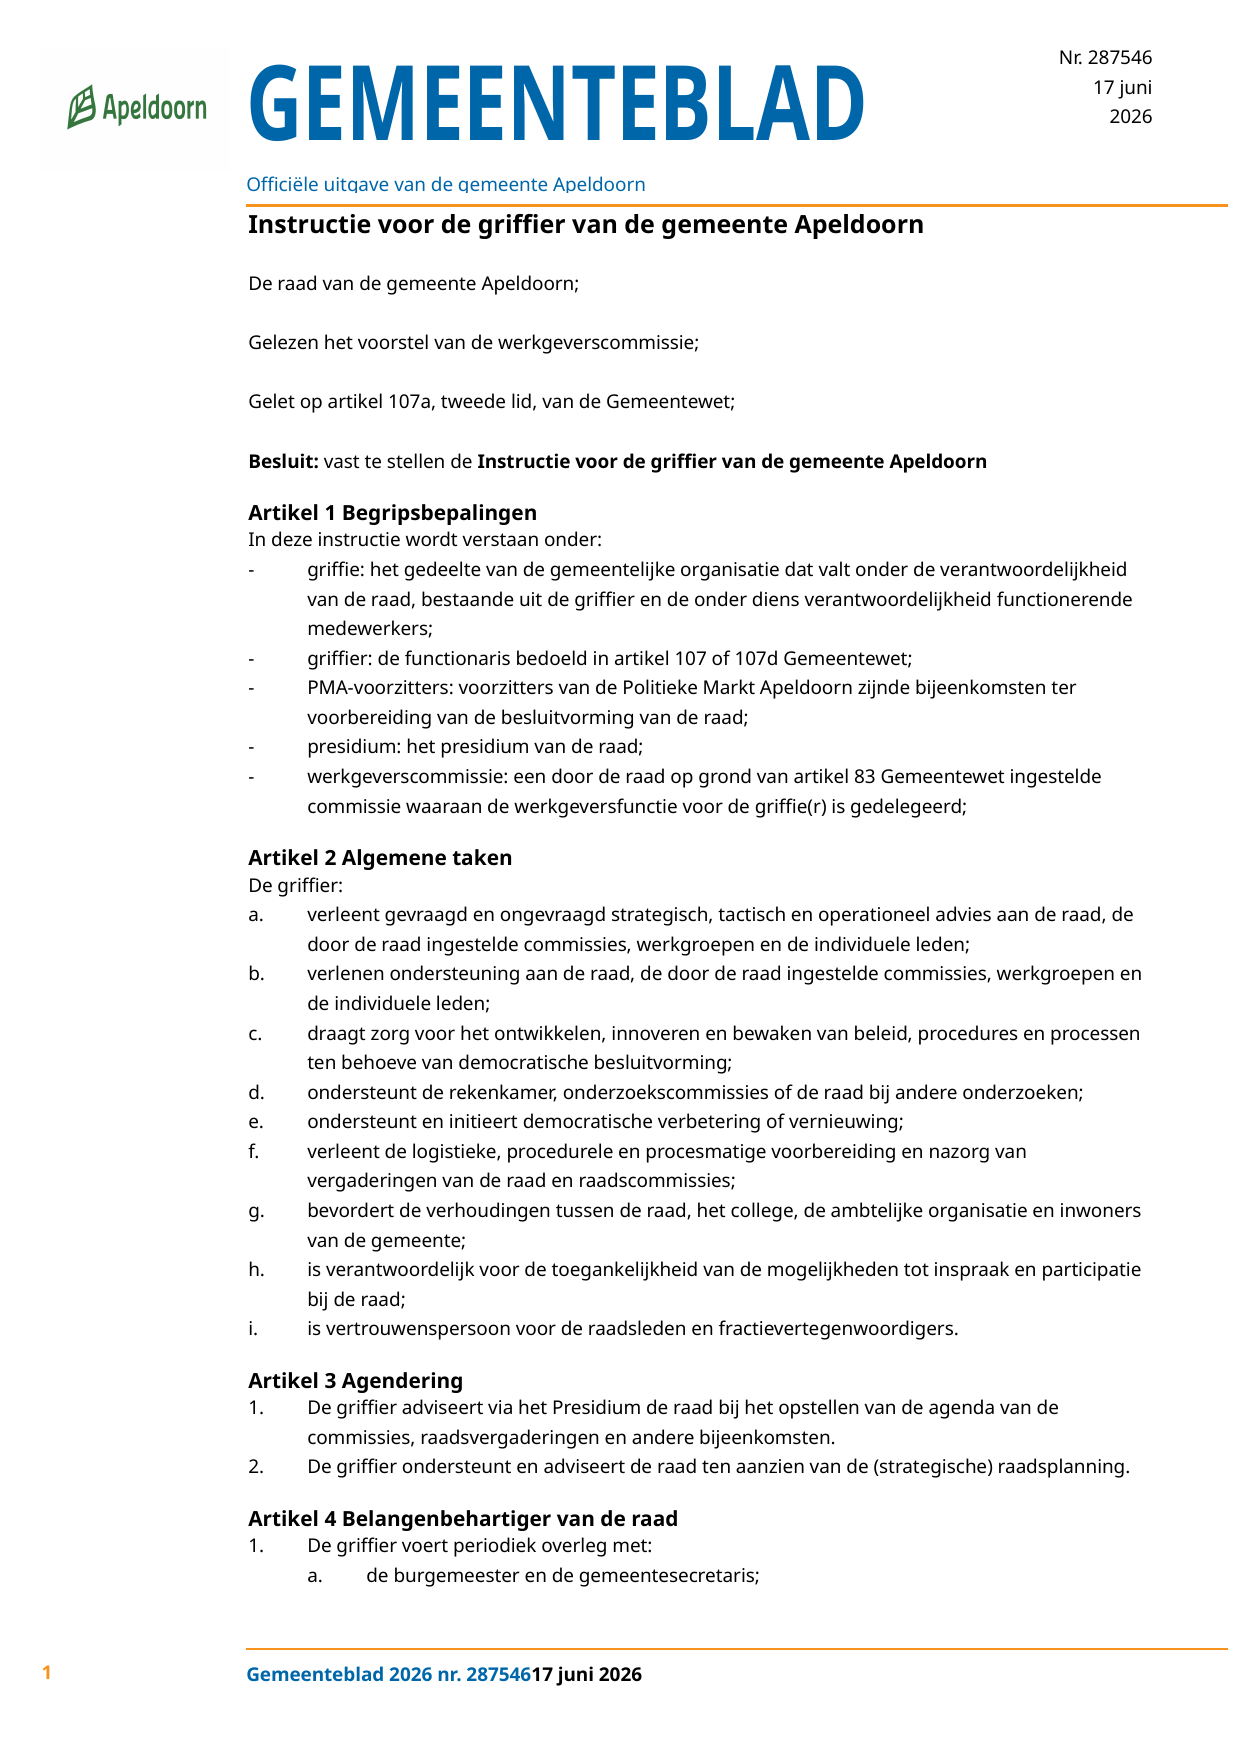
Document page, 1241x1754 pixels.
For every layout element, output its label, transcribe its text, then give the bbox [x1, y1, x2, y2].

list De griffier voert periodiek overleg met: [248, 1532, 1152, 1558]
text De raad van de gemeente Apeldoorn; [248, 270, 1152, 296]
text Artikel 4 Belangenbehartiger van de raad [248, 1504, 1152, 1532]
list De griffier adviseert via het Presidium de raad bij het opstellen van de agenda van de commissies, raadsvergaderingen en andere bijeenkomsten. [248, 1394, 1152, 1450]
list De griffier ondersteunt en adviseert de raad ten aanzien van de (strategische) raadsplanning. [248, 1453, 1152, 1479]
text Artikel 1 Begripsbepalingen [248, 498, 1152, 527]
list is vertrouwenspersoon voor de raadsleden en fractievertegenwoordigers. [248, 1316, 1152, 1341]
text In deze instructie wordt verstaan onder: [248, 527, 1152, 552]
list is verantwoordelijk voor de toegankelijkheid van de mogelijkheden tot inspraak en participatie bij de raad; [248, 1256, 1152, 1312]
list werkgeverscommissie: een door de raad op grond van artikel 83 Gemeentewet ingestelde commissie waaraan de werkgeversfunctie voor de griffie(r) is gedelegeerd; [248, 763, 1152, 819]
list PMA-voorzitters: voorzitters van de Politieke Markt Apeldoorn zijnde bijeenkomsten ter voorbereiding van de besluitvorming van de raad; [248, 674, 1152, 730]
text De griffier: [248, 872, 1152, 897]
text Gelet op artikel 107a, tweede lid, van de Gemeentewet; [248, 389, 1152, 414]
list ondersteunt de rekenkamer, onderzoekscommissies of de raad bij andere onderzoeken; [248, 1079, 1152, 1104]
list ondersteunt en initieert democratische verbetering of vernieuwing; [248, 1108, 1152, 1134]
list draagt zorg voor het ontwikkelen, innoveren en bewaken van beleid, procedures en processen ten behoeve van democratische besluitvorming; [248, 1020, 1152, 1075]
picture [41, 47, 231, 172]
list verlenen ondersteuning aan de raad, de door de raad ingestelde commissies, werkgroepen en de individuele leden; [248, 961, 1152, 1016]
list verleent de logistieke, procedurele en procesmatige voorbereiding en nazorg van vergaderingen van de raad en raadscommissies; [248, 1138, 1152, 1193]
text Artikel 2 Algemene taken [248, 843, 1152, 872]
text Besluit: vast te stellen de Instructie voor de griffier van de gemeente Apeldoorn [248, 448, 1152, 473]
list verleent gevraagd en ongevraagd strategisch, tactisch en operationeel advies aan de raad, de door de raad ingestelde commissies, werkgroepen en de individuele leden; [248, 901, 1152, 957]
list griffie: het gedeelte van de gemeentelijke organisatie dat valt onder de verantwoordelijkheid van de raad, bestaande uit de griffier en de onder diens verantwoordelijkheid functionerende medewerkers; [248, 556, 1152, 641]
list presidium: het presidium van de raad; [248, 734, 1152, 759]
list griffier: de functionaris bedoeld in artikel 107 of 107d Gemeentewet; [248, 645, 1152, 671]
text Gelezen het voorstel van de werkgeverscommissie; [248, 329, 1152, 355]
text Instructie voor de griffier van de gemeente Apeldoorn [248, 207, 1152, 241]
text Artikel 3 Agendering [248, 1366, 1152, 1394]
list de burgemeester en de gemeentesecretaris; [307, 1562, 1152, 1588]
list bevordert de verhoudingen tussen de raad, het college, de ambtelijke organisatie en inwoners van de gemeente; [248, 1197, 1152, 1252]
